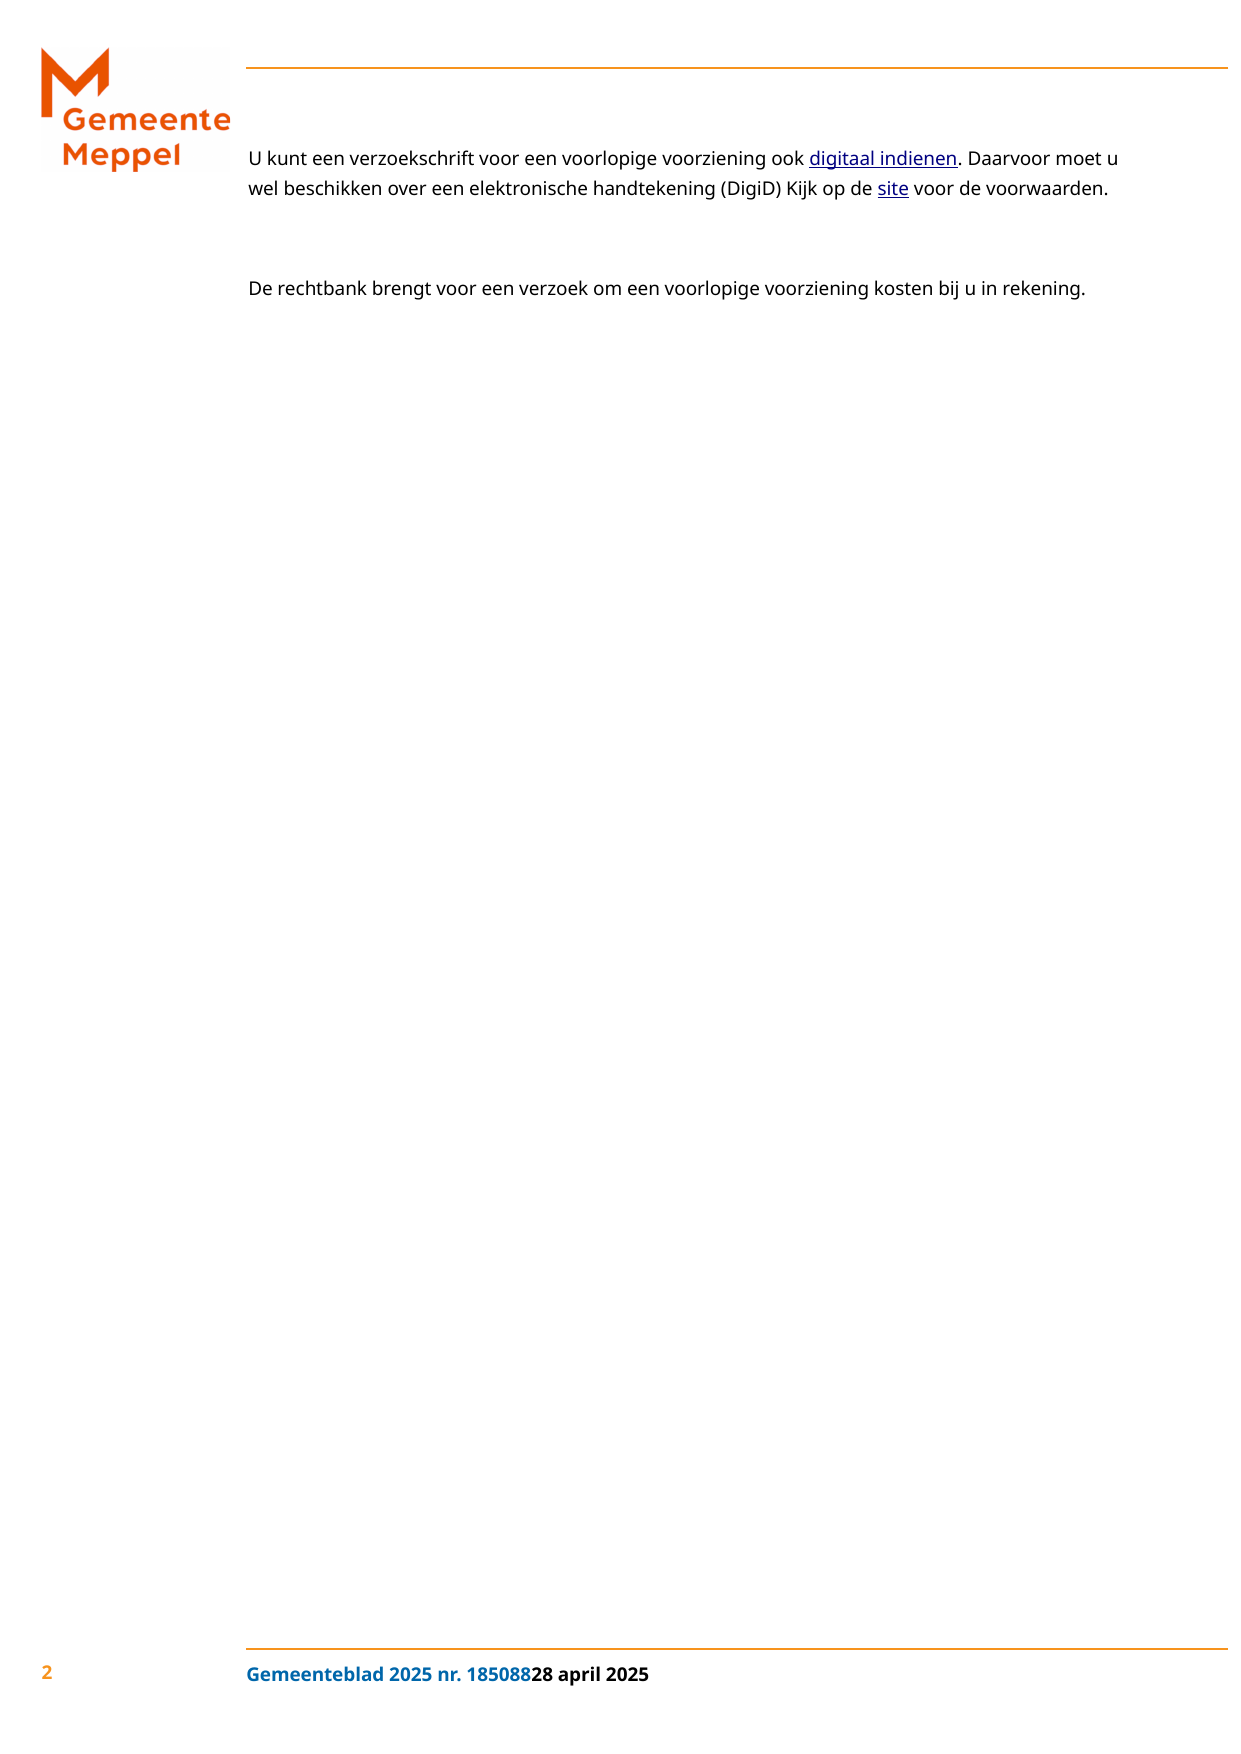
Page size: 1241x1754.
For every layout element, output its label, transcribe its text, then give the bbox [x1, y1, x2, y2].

text De rechtbank brengt voor een verzoek om een voorlopige voorziening kosten bij u in rekening. [248, 276, 1152, 301]
text U kunt een verzoekschrift voor een voorlopige voorziening ook digitaal indienen. Daarvoor moet u wel beschikken over een elektronische handtekening (DigiD) Kijk op de site voor de voorwaarden. [248, 145, 1152, 201]
picture [41, 47, 231, 172]
